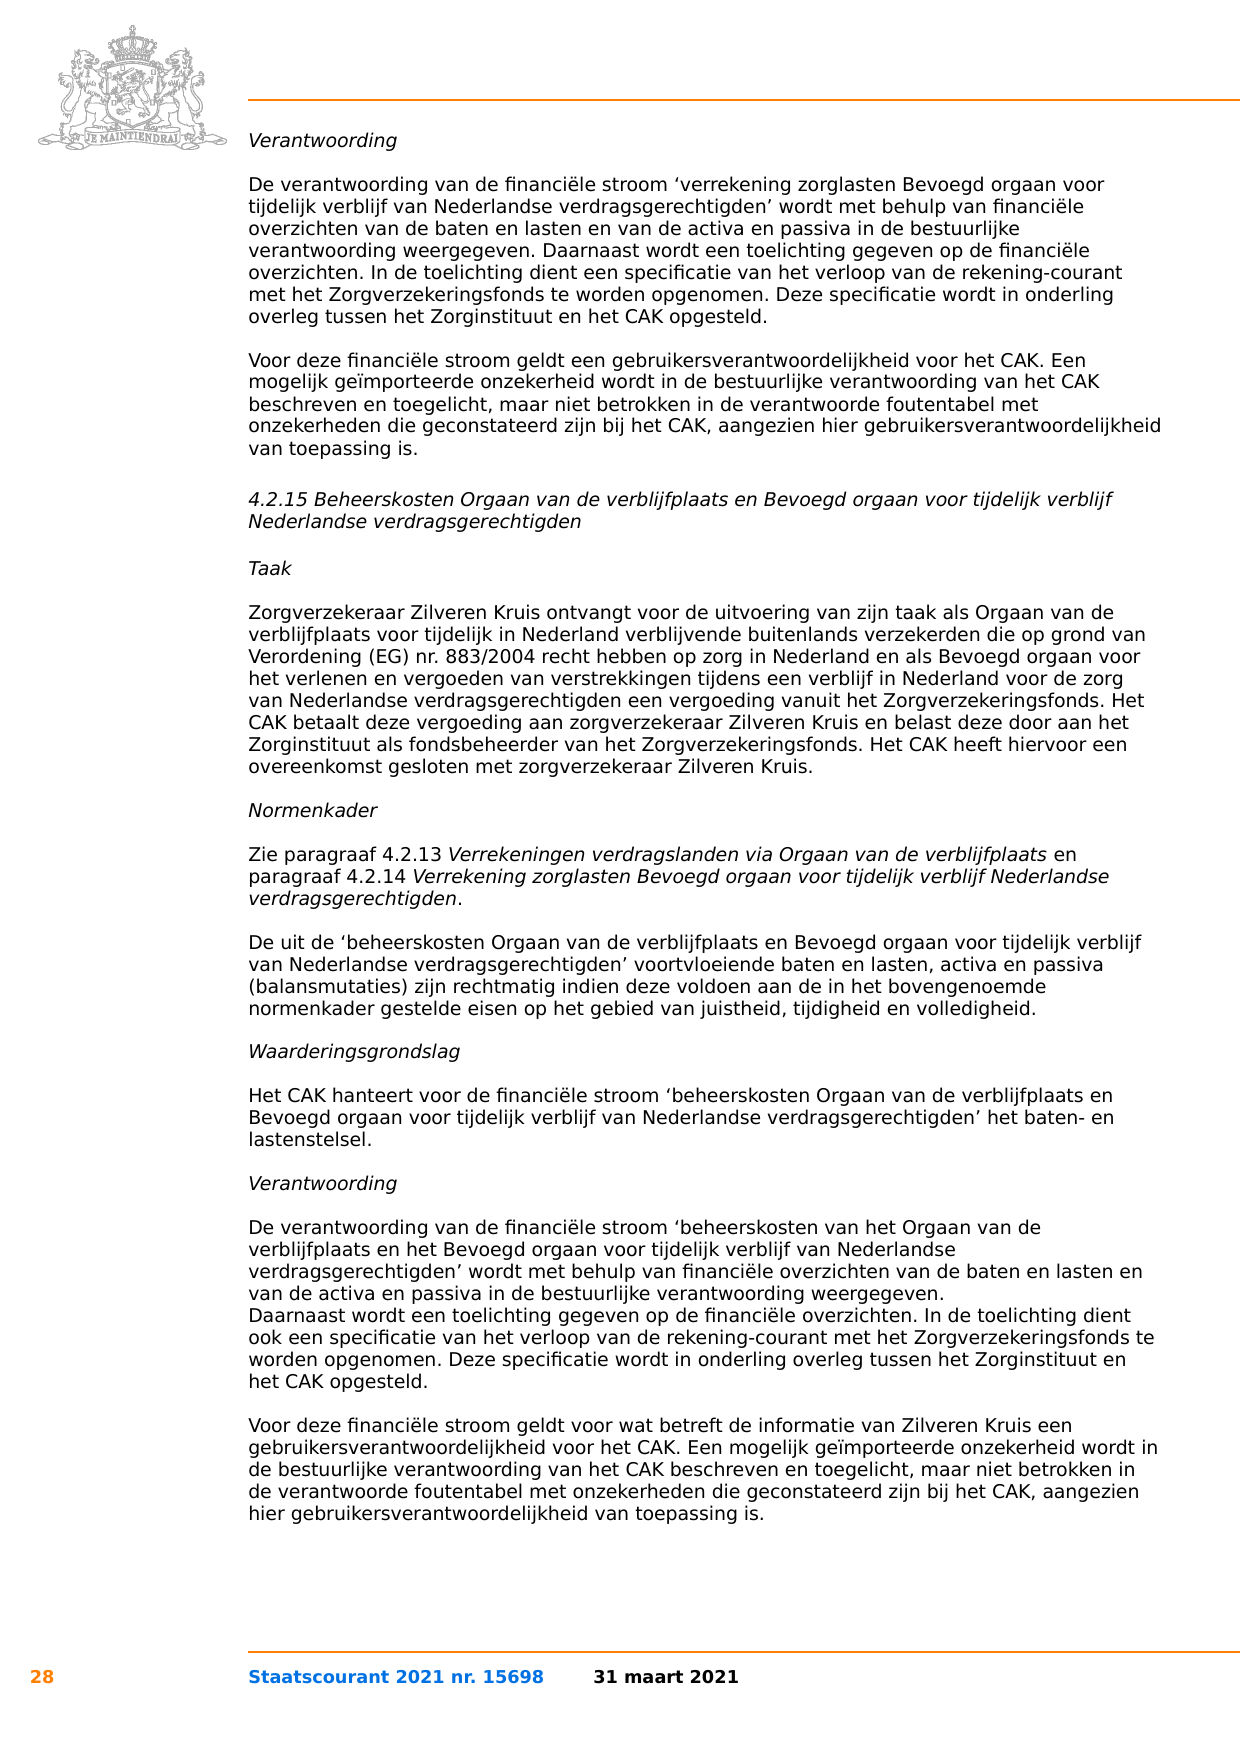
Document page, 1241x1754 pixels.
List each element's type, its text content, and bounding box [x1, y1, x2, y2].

subtitle Waarderingsgrondslag [248, 1041, 1163, 1063]
subtitle 4.2.15 Beheerskosten Orgaan van de verblijfplaats en Bevoegd orgaan voor tijdelijk verblijf Nederlandse verdragsgerechtigden [248, 489, 1163, 533]
text De verantwoording van de financiële stroom ‘verrekening zorglasten Bevoegd orgaan voor tijdelijk verblijf van Nederlandse verdragsgerechtigden’ wordt met behulp van financiële overzichten van de baten en lasten en van de activa en passiva in de bestuurlijke verantwoording weergegeven. Daarnaast wordt een toelichting gegeven op de financiële overzichten. In de toelichting dient een specificatie van het verloop van de rekening-courant met het Zorgverzekeringsfonds te worden opgenomen. Deze specificatie wordt in onderling overleg tussen het Zorginstituut en het CAK opgesteld. [248, 174, 1163, 328]
text Daarnaast wordt een toelichting gegeven op de financiële overzichten. In de toelichting dient ook een specificatie van het verloop van de rekening-courant met het Zorgverzekeringsfonds te worden opgenomen. Deze specificatie wordt in onderling overleg tussen het Zorginstituut en het CAK opgesteld. [248, 1305, 1163, 1393]
text De uit de ‘beheerskosten Orgaan van de verblijfplaats en Bevoegd orgaan voor tijdelijk verblijf van Nederlandse verdragsgerechtigden’ voortvloeiende baten en lasten, activa en passiva (balansmutaties) zijn rechtmatig indien deze voldoen aan de in het bovengenoemde normenkader gestelde eisen op het gebied van juistheid, tijdigheid en volledigheid. [248, 932, 1163, 1019]
picture [38, 25, 227, 150]
subtitle Normenkader [248, 800, 1163, 822]
text Voor deze financiële stroom geldt een gebruikersverantwoordelijkheid voor het CAK. Een mogelijk geïmporteerde onzekerheid wordt in de bestuurlijke verantwoording van het CAK beschreven en toegelicht, maar niet betrokken in de verantwoorde foutentabel met onzekerheden die geconstateerd zijn bij het CAK, aangezien hier gebruikersverantwoordelijkheid van toepassing is. [248, 349, 1163, 459]
text Het CAK hanteert voor de financiële stroom ‘beheerskosten Orgaan van de verblijfplaats en Bevoegd orgaan voor tijdelijk verblijf van Nederlandse verdragsgerechtigden’ het baten- en lastenstelsel. [248, 1085, 1163, 1151]
text Zie paragraaf 4.2.13 Verrekeningen verdragslanden via Orgaan van de verblijfplaats en paragraaf 4.2.14 Verrekening zorglasten Bevoegd orgaan voor tijdelijk verblijf Nederlandse verdragsgerechtigden. [248, 844, 1163, 910]
subtitle Verantwoording [248, 130, 1163, 152]
subtitle Taak [248, 558, 1163, 580]
text Voor deze financiële stroom geldt voor wat betreft de informatie van Zilveren Kruis een gebruikersverantwoordelijkheid voor het CAK. Een mogelijk geïmporteerde onzekerheid wordt in de bestuurlijke verantwoording van het CAK beschreven en toegelicht, maar niet betrokken in de verantwoorde foutentabel met onzekerheden die geconstateerd zijn bij het CAK, aangezien hier gebruikersverantwoordelijkheid van toepassing is. [248, 1414, 1163, 1524]
text De verantwoording van de financiële stroom ‘beheerskosten van het Orgaan van de verblijfplaats en het Bevoegd orgaan voor tijdelijk verblijf van Nederlandse verdragsgerechtigden’ wordt met behulp van financiële overzichten van de baten en lasten en van de activa en passiva in de bestuurlijke verantwoording weergegeven. [248, 1217, 1163, 1305]
subtitle Verantwoording [248, 1173, 1163, 1195]
text Zorgverzekeraar Zilveren Kruis ontvangt voor de uitvoering van zijn taak als Orgaan van de verblijfplaats voor tijdelijk in Nederland verblijvende buitenlands verzekerden die op grond van Verordening (EG) nr. 883/2004 recht hebben op zorg in Nederland en als Bevoegd orgaan voor het verlenen en vergoeden van verstrekkingen tijdens een verblijf in Nederland voor de zorg van Nederlandse verdragsgerechtigden een vergoeding vanuit het Zorgverzekeringsfonds. Het CAK betaalt deze vergoeding aan zorgverzekeraar Zilveren Kruis en belast deze door aan het Zorginstituut als fondsbeheerder van het Zorgverzekeringsfonds. Het CAK heeft hiervoor een overeenkomst gesloten met zorgverzekeraar Zilveren Kruis. [248, 602, 1163, 778]
